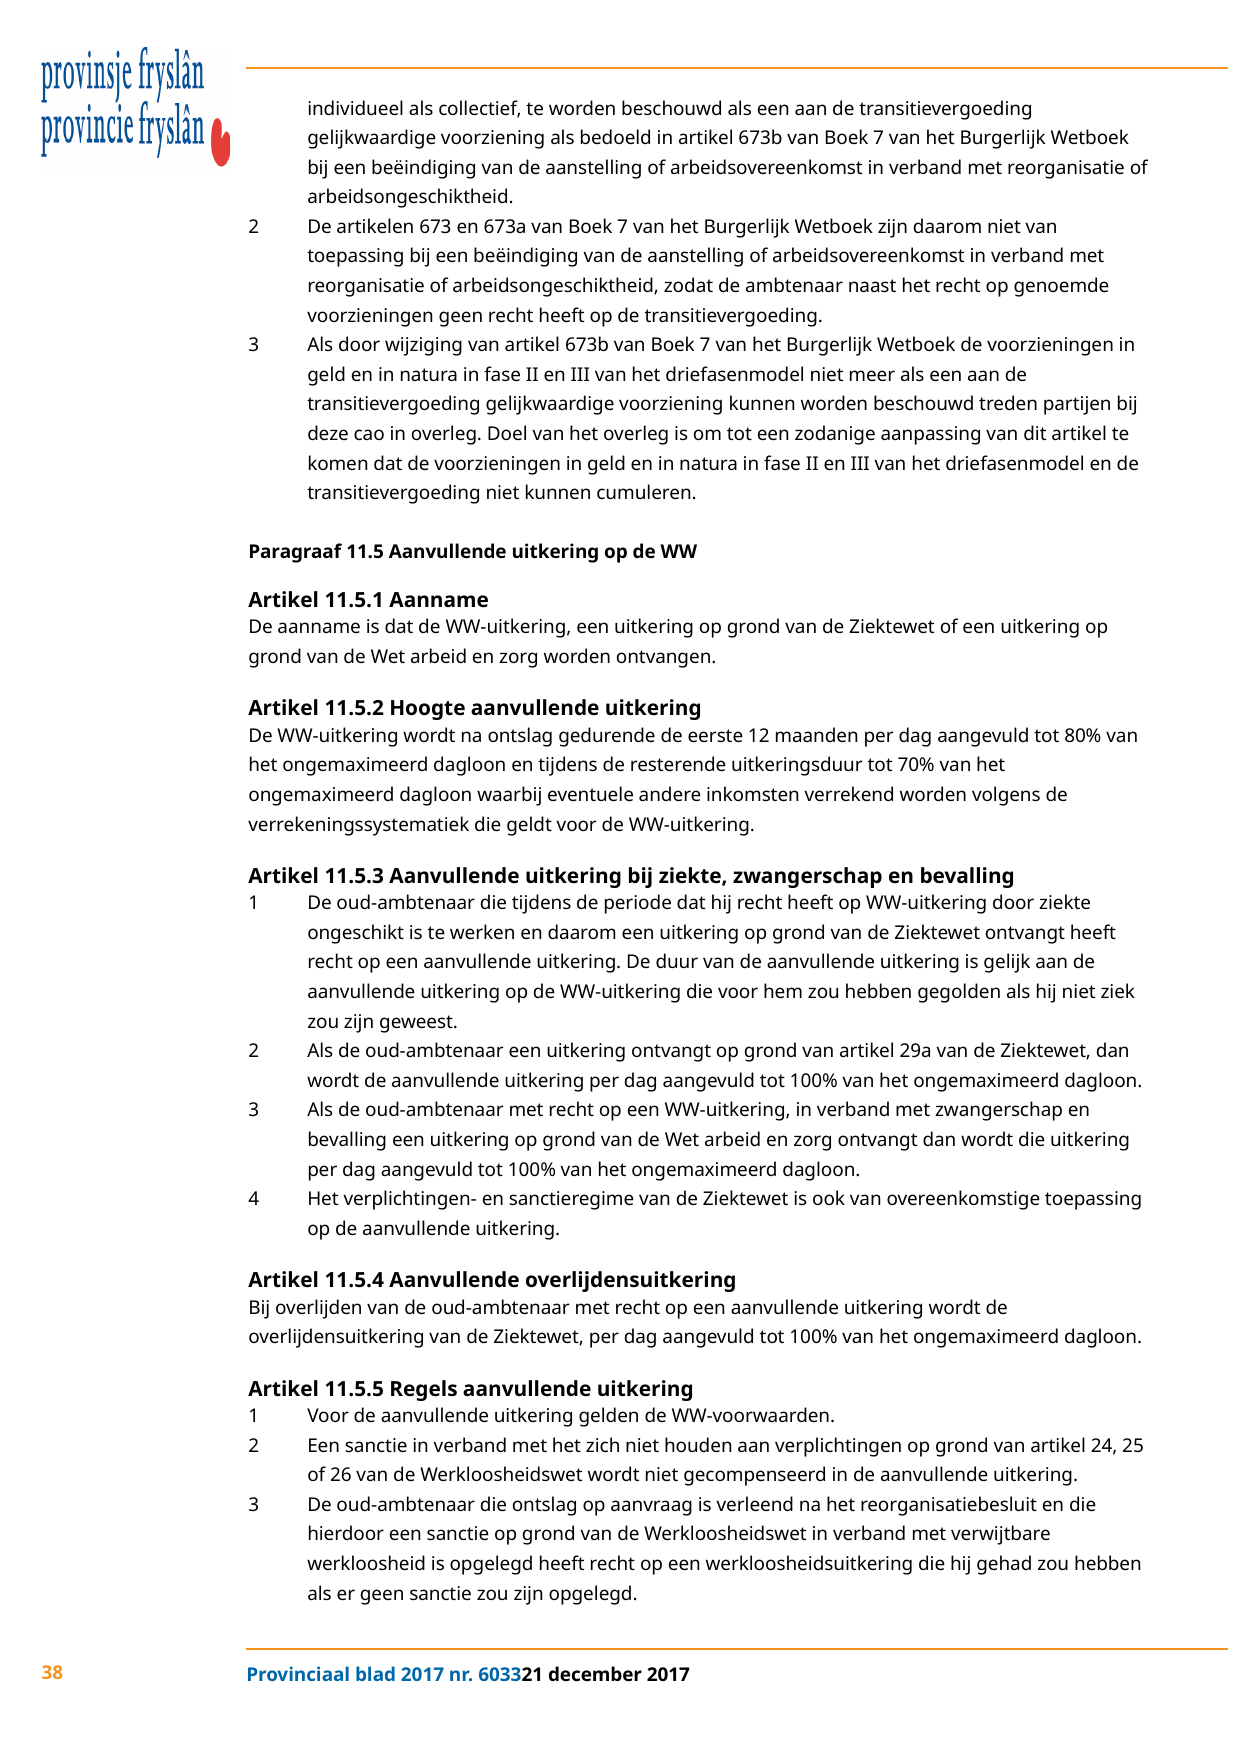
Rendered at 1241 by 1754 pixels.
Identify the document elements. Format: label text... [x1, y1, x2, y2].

text De aanname is dat de WW-uitkering, een uitkering op grond van de Ziektewet of een uitkering op grond van de Wet arbeid en zorg worden ontvangen. [248, 613, 1152, 669]
text Artikel 11.5.2 Hoogte aanvullende uitkering [248, 693, 1152, 722]
list individueel als collectief, te worden beschouwd als een aan de transitievergoeding gelijkwaardige voorziening als bedoeld in artikel 673b van Boek 7 van het Burgerlijk Wetboek bij een beëindiging van de aanstelling of arbeidsovereenkomst in verband met reorganisatie of arbeidsongeschiktheid. [248, 95, 1152, 209]
list De oud-ambtenaar die tijdens de periode dat hij recht heeft op WW-uitkering door ziekte ongeschikt is te werken en daarom een uitkering op grond van de Ziektewet ontvangt heeft recht op een aanvullende uitkering. De duur van de aanvullende uitkering is gelijk aan de aanvullende uitkering op de WW-uitkering die voor hem zou hebben gegolden als hij niet ziek zou zijn geweest. [248, 889, 1152, 1034]
list De artikelen 673 en 673a van Boek 7 van het Burgerlijk Wetboek zijn daarom niet van toepassing bij een beëindiging van de aanstelling of arbeidsovereenkomst in verband met reorganisatie of arbeidsongeschiktheid, zodat de ambtenaar naast het recht op genoemde voorzieningen geen recht heeft op de transitievergoeding. [248, 213, 1152, 328]
text Artikel 11.5.4 Aanvullende overlijdensuitkering [248, 1265, 1152, 1294]
text De WW-uitkering wordt na ontslag gedurende de eerste 12 maanden per dag aangevuld tot 80% van het ongemaximeerd dagloon en tijdens de resterende uitkeringsduur tot 70% van het ongemaximeerd dagloon waarbij eventuele andere inkomsten verrekend worden volgens de verrekeningssystematiek die geldt voor de WW-uitkering. [248, 722, 1152, 836]
text Artikel 11.5.3 Aanvullende uitkering bij ziekte, zwangerschap en bevalling [248, 861, 1152, 889]
list Voor de aanvullende uitkering gelden de WW-voorwaarden. [248, 1402, 1152, 1428]
list Als de oud-ambtenaar een uitkering ontvangt op grond van artikel 29a van de Ziektewet, dan wordt de aanvullende uitkering per dag aangevuld tot 100% van het ongemaximeerd dagloon. [248, 1037, 1152, 1093]
text Paragraaf 11.5 Aanvullende uitkering op de WW [248, 538, 1152, 564]
list De oud-ambtenaar die ontslag op aanvraag is verleend na het reorganisatiebesluit en die hierdoor een sanctie op grond van de Werkloosheidswet in verband met verwijtbare werkloosheid is opgelegd heeft recht op een werkloosheidsuitkering die hij gehad zou hebben als er geen sanctie zou zijn opgelegd. [248, 1491, 1152, 1606]
text Bij overlijden van de oud-ambtenaar met recht op een aanvullende uitkering wordt de overlijdensuitkering van de Ziektewet, per dag aangevuld tot 100% van het ongemaximeerd dagloon. [248, 1294, 1152, 1349]
list Als door wijziging van artikel 673b van Boek 7 van het Burgerlijk Wetboek de voorzieningen in geld en in natura in fase II en III van het driefasenmodel niet meer als een aan de transitievergoeding gelijkwaardige voorziening kunnen worden beschouwd treden partijen bij deze cao in overleg. Doel van het overleg is om tot een zodanige aanpassing van dit artikel te komen dat de voorzieningen in geld en in natura in fase II en III van het driefasenmodel en de transitievergoeding niet kunnen cumuleren. [248, 331, 1152, 505]
list Als de oud-ambtenaar met recht op een WW-uitkering, in verband met zwangerschap en bevalling een uitkering op grond van de Wet arbeid en zorg ontvangt dan wordt die uitkering per dag aangevuld tot 100% van het ongemaximeerd dagloon. [248, 1097, 1152, 1182]
list Een sanctie in verband met het zich niet houden aan verplichtingen op grond van artikel 24, 25 of 26 van de Werkloosheidswet wordt niet gecompenseerd in de aanvullende uitkering. [248, 1432, 1152, 1487]
text Artikel 11.5.1 Aanname [248, 585, 1152, 613]
list Het verplichtingen- en sanctieregime van de Ziektewet is ook van overeenkomstige toepassing op de aanvullende uitkering. [248, 1185, 1152, 1241]
picture [41, 47, 231, 172]
text Artikel 11.5.5 Regels aanvullende uitkering [248, 1374, 1152, 1402]
